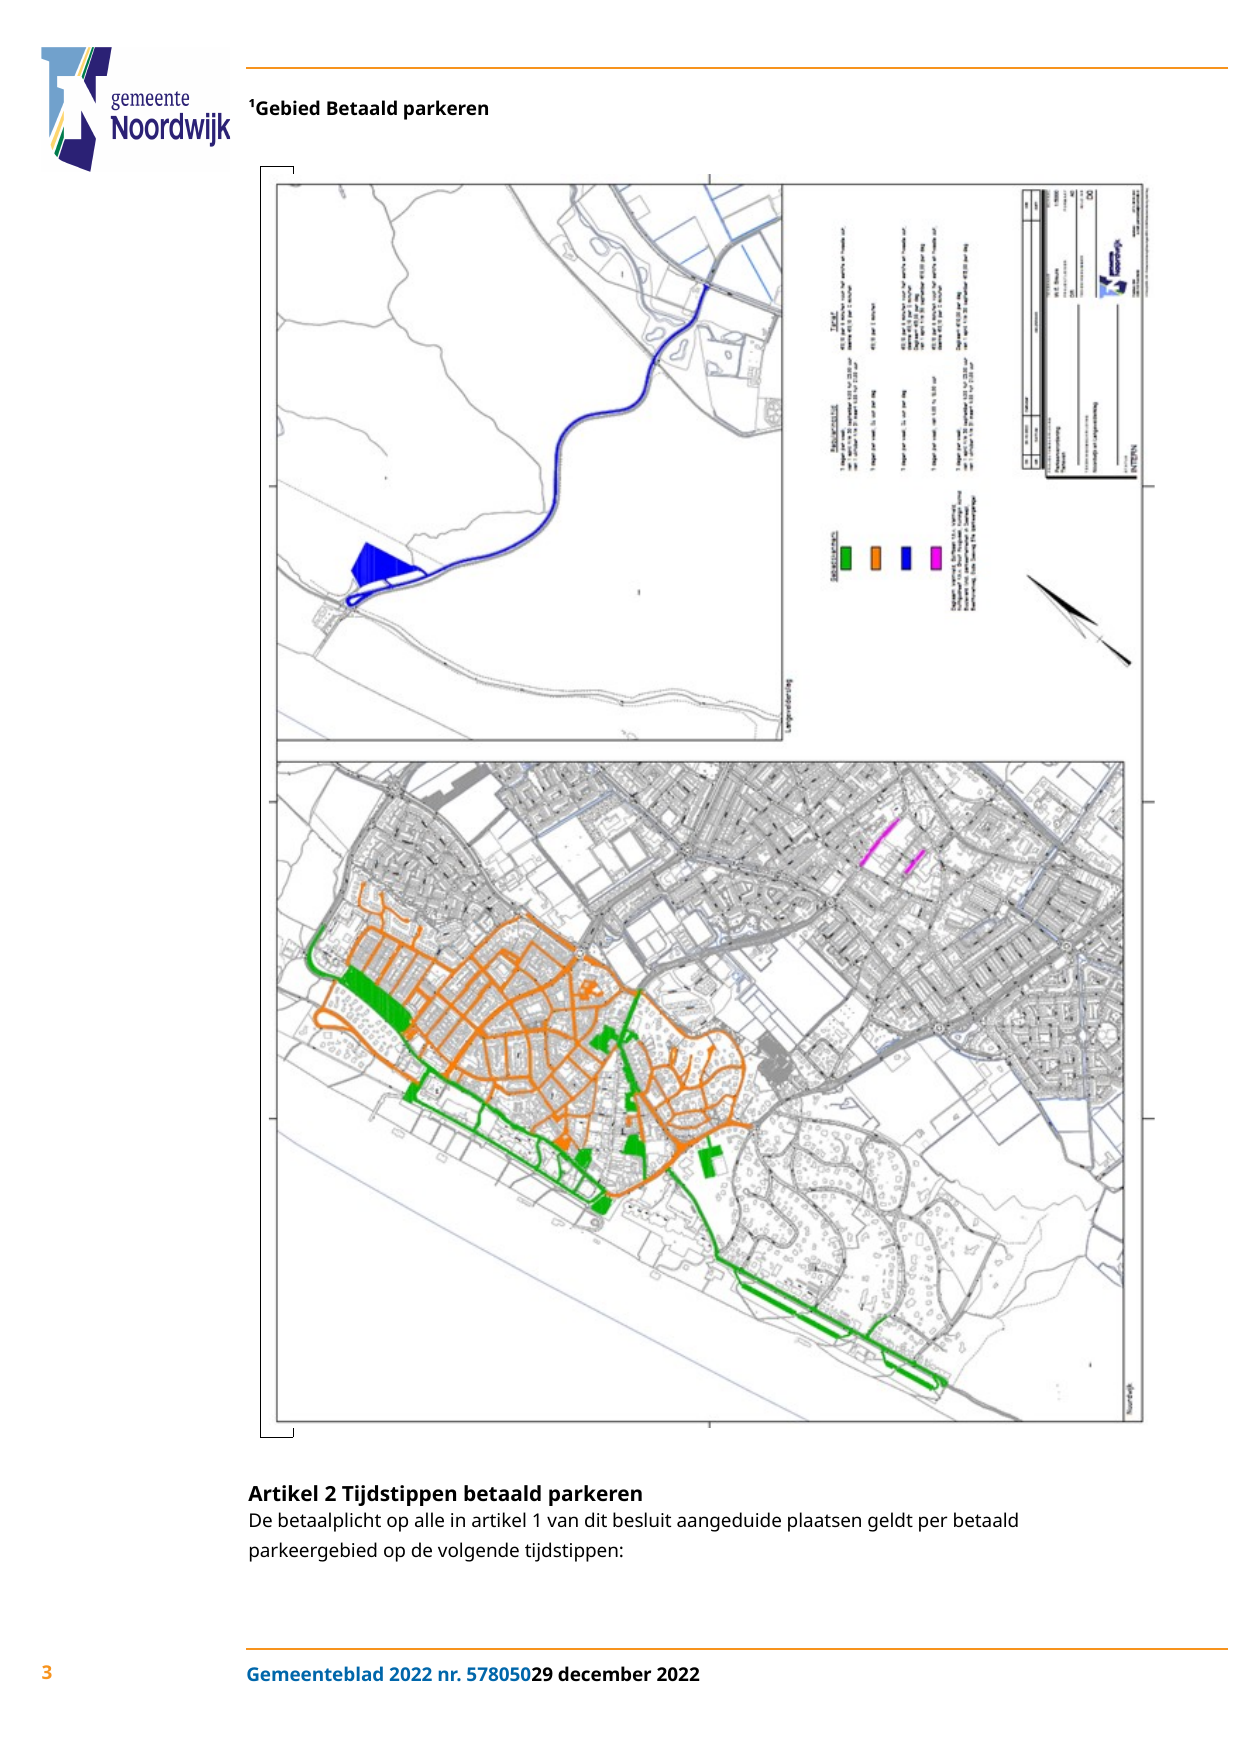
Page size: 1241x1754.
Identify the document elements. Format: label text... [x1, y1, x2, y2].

text De betaalplicht op alle in artikel 1 van dit besluit aangeduide plaatsen geldt per betaald parkeergebied op de volgende tijdstippen: [248, 1507, 1152, 1563]
text ¹Gebied Betaald parkeren [248, 95, 1152, 121]
picture [41, 47, 231, 172]
text Artikel 2 Tijdstippen betaald parkeren [248, 1479, 1152, 1507]
picture [268, 174, 1155, 1428]
